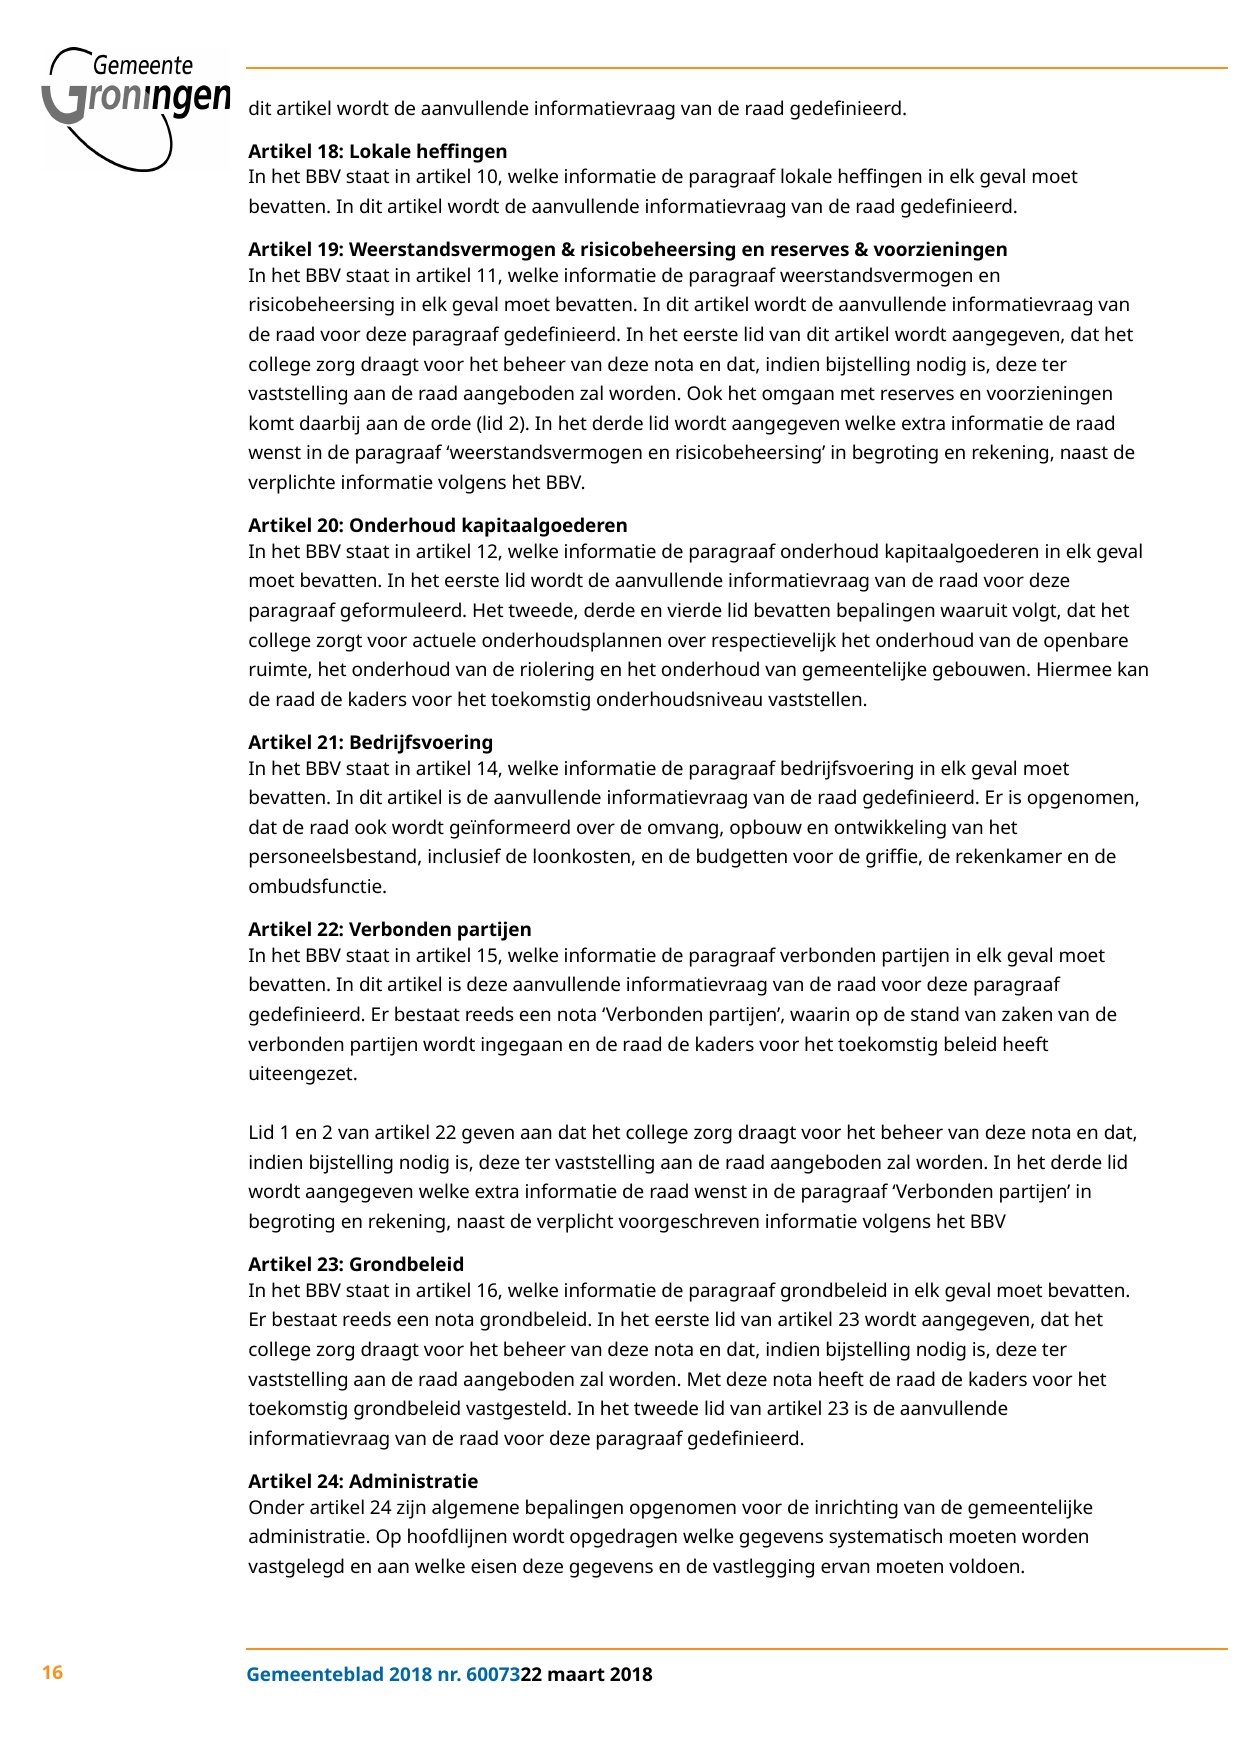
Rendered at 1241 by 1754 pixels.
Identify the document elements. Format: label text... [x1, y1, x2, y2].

text Onder artikel 24 zijn algemene bepalingen opgenomen voor de inrichting van de gemeentelijke administratie. Op hoofdlijnen wordt opgedragen welke gegevens systematisch moeten worden vastgelegd en aan welke eisen deze gegevens en de vastlegging ervan moeten voldoen. [248, 1494, 1152, 1579]
text In het BBV staat in artikel 15, welke informatie de paragraaf verbonden partijen in elk geval moet bevatten. In dit artikel is deze aanvullende informatievraag van de raad voor deze paragraaf gedefinieerd. Er bestaat reeds een nota ‘Verbonden partijen’, waarin op de stand van zaken van de verbonden partijen wordt ingegaan en de raad de kaders voor het toekomstig beleid heeft uiteengezet. [248, 942, 1152, 1086]
text In het BBV staat in artikel 10, welke informatie de paragraaf lokale heffingen in elk geval moet bevatten. In dit artikel wordt de aanvullende informatievraag van de raad gedefinieerd. [248, 164, 1152, 219]
text In het BBV staat in artikel 11, welke informatie de paragraaf weerstandsvermogen en risicobeheersing in elk geval moet bevatten. In dit artikel wordt de aanvullende informatievraag van de raad voor deze paragraaf gedefinieerd. In het eerste lid van dit artikel wordt aangegeven, dat het college zorg draagt voor het beheer van deze nota en dat, indien bijstelling nodig is, deze ter vaststelling aan de raad aangeboden zal worden. Ook het omgaan met reserves en voorzieningen komt daarbij aan de orde (lid 2). In het derde lid wordt aangegeven welke extra informatie de raad wenst in de paragraaf ‘weerstandsvermogen en risicobeheersing’ in begroting en rekening, naast de verplichte informatie volgens het BBV. [248, 262, 1152, 495]
text Artikel 20: Onderhoud kapitaalgoederen [248, 512, 1152, 538]
text Artikel 18: Lokale heffingen [248, 138, 1152, 164]
text Artikel 19: Weerstandsvermogen & risicobeheersing en reserves & voorzieningen [248, 236, 1152, 262]
picture [41, 47, 231, 172]
text Lid 1 en 2 van artikel 22 geven aan dat het college zorg draagt voor het beheer van deze nota en dat, indien bijstelling nodig is, deze ter vaststelling aan de raad aangeboden zal worden. In het derde lid wordt aangegeven welke extra informatie de raad wenst in de paragraaf ‘Verbonden partijen’ in begroting en rekening, naast de verplicht voorgeschreven informatie volgens het BBV [248, 1119, 1152, 1234]
text In het BBV staat in artikel 14, welke informatie de paragraaf bedrijfsvoering in elk geval moet bevatten. In dit artikel is de aanvullende informatievraag van de raad gedefinieerd. Er is opgenomen, dat de raad ook wordt geïnformeerd over de omvang, opbouw en ontwikkeling van het personeelsbestand, inclusief de loonkosten, en de budgetten voor de griffie, de rekenkamer en de ombudsfunctie. [248, 755, 1152, 899]
text Artikel 21: Bedrijfsvoering [248, 729, 1152, 755]
text In het BBV staat in artikel 12, welke informatie de paragraaf onderhoud kapitaalgoederen in elk geval moet bevatten. In het eerste lid wordt de aanvullende informatievraag van de raad voor deze paragraaf geformuleerd. Het tweede, derde en vierde lid bevatten bepalingen waaruit volgt, dat het college zorgt voor actuele onderhoudsplannen over respectievelijk het onderhoud van de openbare ruimte, het onderhoud van de riolering en het onderhoud van gemeentelijke gebouwen. Hiermee kan de raad de kaders voor het toekomstig onderhoudsniveau vaststellen. [248, 538, 1152, 712]
text Artikel 24: Administratie [248, 1468, 1152, 1494]
text dit artikel wordt de aanvullende informatievraag van de raad gedefinieerd. [248, 95, 1152, 121]
text In het BBV staat in artikel 16, welke informatie de paragraaf grondbeleid in elk geval moet bevatten. Er bestaat reeds een nota grondbeleid. In het eerste lid van artikel 23 wordt aangegeven, dat het college zorg draagt voor het beheer van deze nota en dat, indien bijstelling nodig is, deze ter vaststelling aan de raad aangeboden zal worden. Met deze nota heeft de raad de kaders voor het toekomstig grondbeleid vastgesteld. In het tweede lid van artikel 23 is de aanvullende informatievraag van de raad voor deze paragraaf gedefinieerd. [248, 1277, 1152, 1451]
text Artikel 23: Grondbeleid [248, 1251, 1152, 1277]
text Artikel 22: Verbonden partijen [248, 916, 1152, 942]
